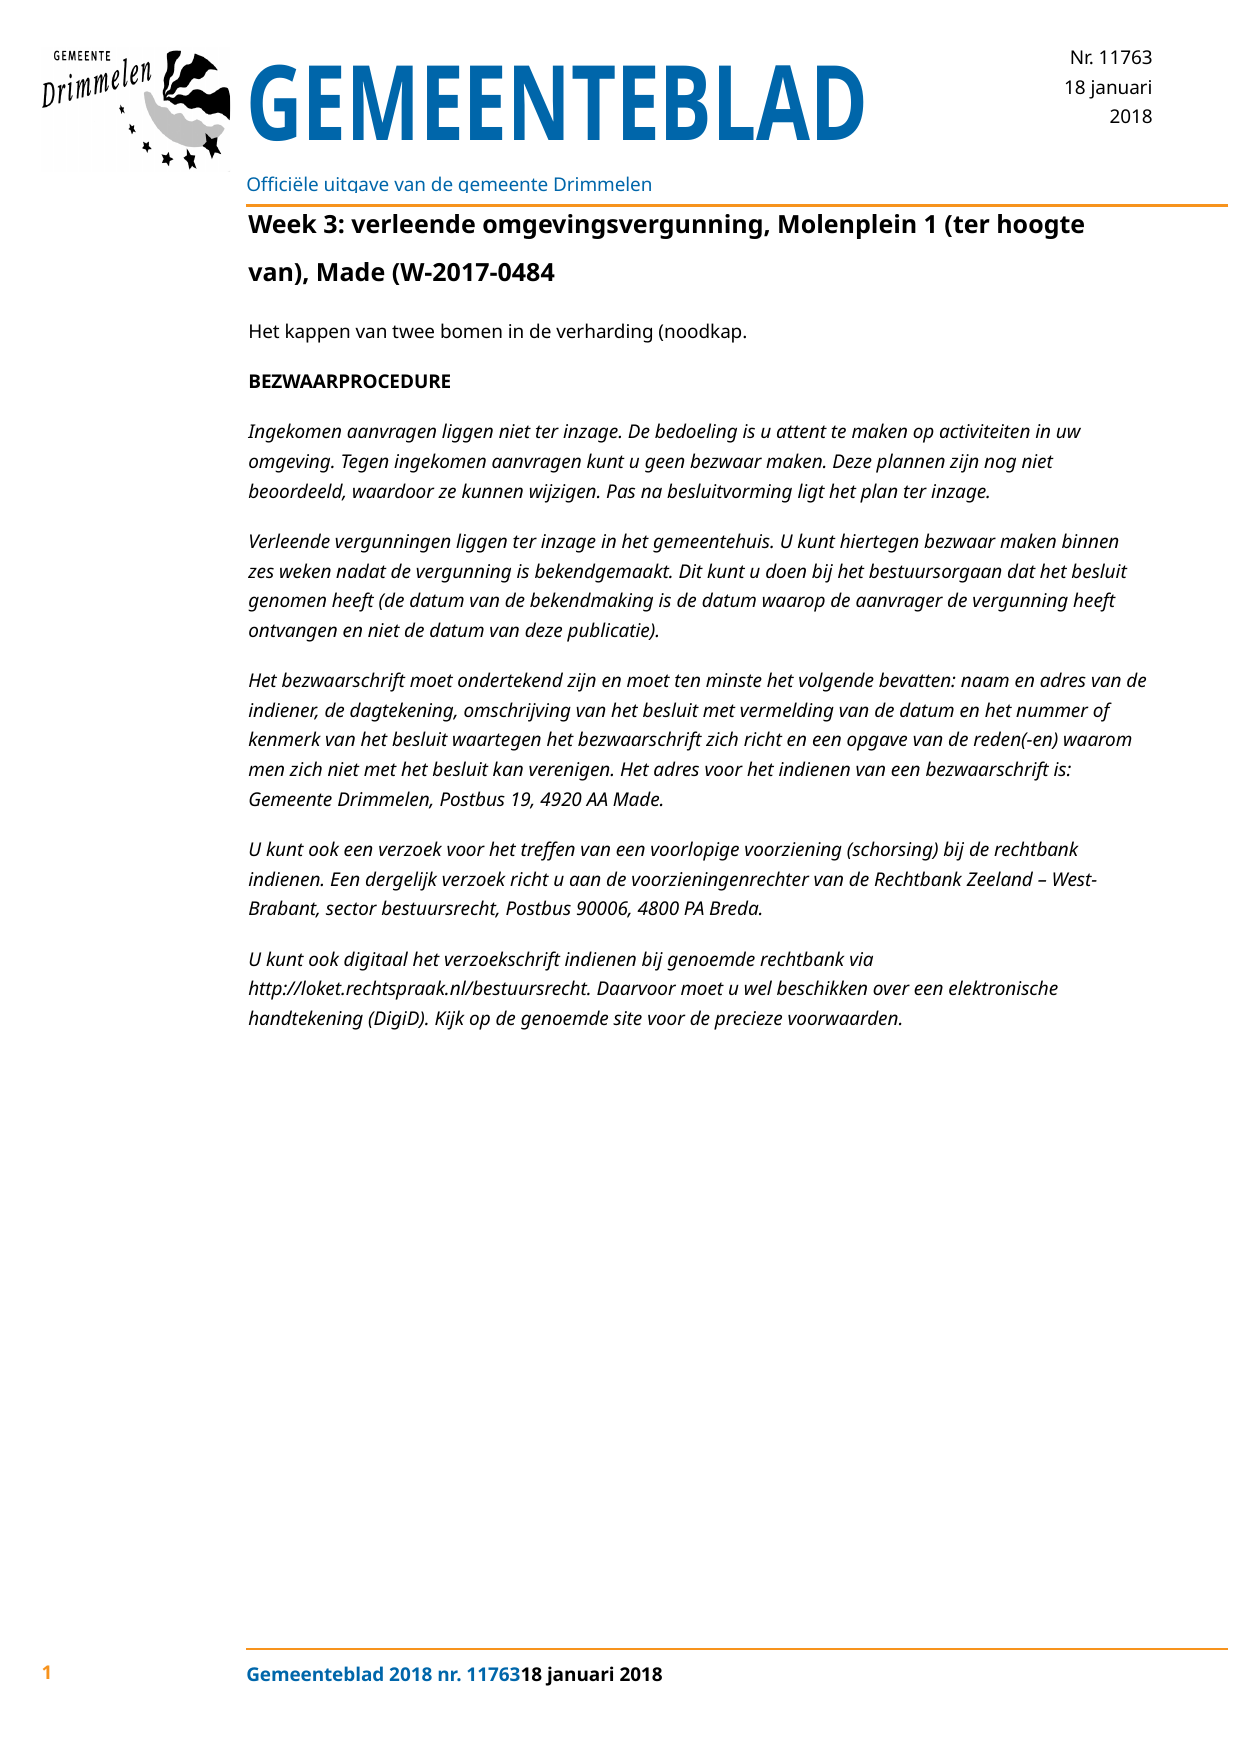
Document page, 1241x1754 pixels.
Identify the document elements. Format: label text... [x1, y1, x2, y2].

text U kunt ook digitaal het verzoekschrift indienen bij genoemde rechtbank via http://loket.rechtspraak.nl/bestuursrecht. Daarvoor moet u wel beschikken over een elektronische handtekening (DigiD). Kijk op de genoemde site voor de precieze voorwaarden. [248, 946, 1152, 1031]
text Ingekomen aanvragen liggen niet ter inzage. De bedoeling is u attent te maken op activiteiten in uw omgeving. Tegen ingekomen aanvragen kunt u geen bezwaar maken. Deze plannen zijn nog niet beoordeeld, waardoor ze kunnen wijzigen. Pas na besluitvorming ligt het plan ter inzage. [248, 419, 1152, 504]
text U kunt ook een verzoek voor het treffen van een voorlopige voorziening (schorsing) bij de rechtbank indienen. Een dergelijk verzoek richt u aan de voorzieningenrechter van de Rechtbank Zeeland – West-Brabant, sector bestuursrecht, Postbus 90006, 4800 PA Breda. [248, 836, 1152, 921]
text Week 3: verleende omgevingsvergunning, Molenplein 1 (ter hoogte van), Made (W-2017-0484 [248, 207, 1152, 288]
text BEZWAARPROCEDURE [248, 368, 1152, 394]
text Het bezwaarschrift moet ondertekend zijn en moet ten minste het volgende bevatten: naam en adres van de indiener, de dagtekening, omschrijving van het besluit met vermelding van de datum en het nummer of kenmerk van het besluit waartegen het bezwaarschrift zich richt en een opgave van de reden(-en) waarom men zich niet met het besluit kan verenigen. Het adres voor het indienen van een bezwaarschrift is: Gemeente Drimmelen, Postbus 19, 4920 AA Made. [248, 667, 1152, 812]
picture [41, 47, 231, 172]
text Verleende vergunningen liggen ter inzage in het gemeentehuis. U kunt hiertegen bezwaar maken binnen zes weken nadat de vergunning is bekendgemaakt. Dit kunt u doen bij het bestuursorgaan dat het besluit genomen heeft (de datum van de bekendmaking is de datum waarop de aanvrager de vergunning heeft ontvangen en niet de datum van deze publicatie). [248, 528, 1152, 643]
text Het kappen van twee bomen in de verharding (noodkap. [248, 318, 1152, 344]
